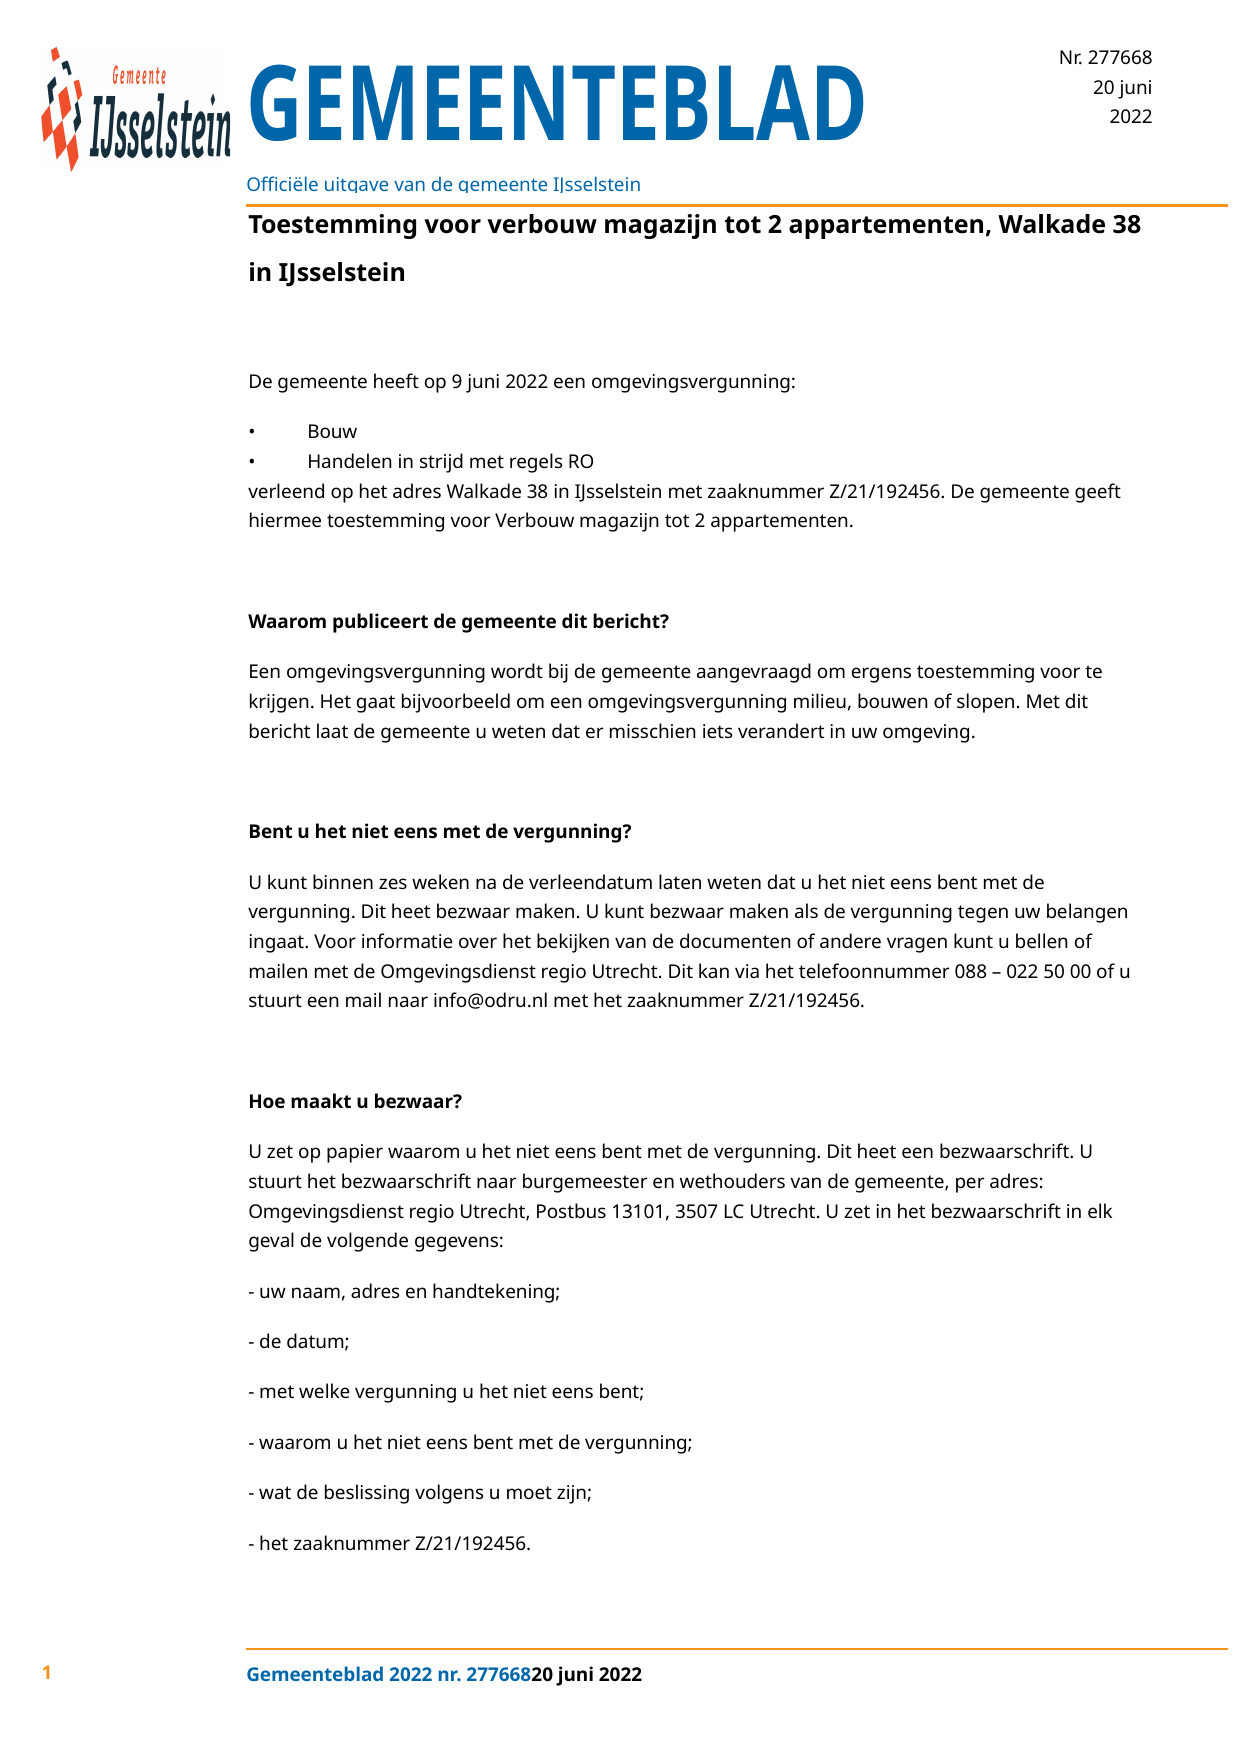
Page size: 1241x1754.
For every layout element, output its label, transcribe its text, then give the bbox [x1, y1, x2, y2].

text - wat de beslissing volgens u moet zijn; [248, 1479, 1152, 1505]
picture [41, 47, 231, 172]
text - met welke vergunning u het niet eens bent; [248, 1379, 1152, 1404]
text - de datum; [248, 1328, 1152, 1354]
text - waarom u het niet eens bent met de vergunning; [248, 1429, 1152, 1455]
list Handelen in strijd met regels RO [248, 448, 1152, 474]
text - uw naam, adres en handtekening; [248, 1278, 1152, 1304]
text De gemeente heeft op 9 juni 2022 een omgevingsvergunning: [248, 368, 1152, 394]
text Toestemming voor verbouw magazijn tot 2 appartementen, Walkade 38 in IJsselstein [248, 207, 1152, 288]
text verleend op het adres Walkade 38 in IJsselstein met zaaknummer Z/21/192456. De gemeente geeft hiermee toestemming voor Verbouw magazijn tot 2 appartementen. [248, 478, 1152, 533]
list Bouw [248, 419, 1152, 444]
text Hoe maakt u bezwaar? [248, 1088, 1152, 1114]
text - het zaaknummer Z/21/192456. [248, 1530, 1152, 1556]
text Bent u het niet eens met de vergunning? [248, 819, 1152, 844]
text U kunt binnen zes weken na de verleendatum laten weten dat u het niet eens bent met de vergunning. Dit heet bezwaar maken. U kunt bezwaar maken als de vergunning tegen uw belangen ingaat. Voor informatie over het bekijken van de documenten of andere vragen kunt u bellen of mailen met de Omgevingsdienst regio Utrecht. Dit kan via het telefoonnummer 088 – 022 50 00 of u stuurt een mail naar info@odru.nl met het zaaknummer Z/21/192456. [248, 869, 1152, 1013]
text Waarom publiceert de gemeente dit bericht? [248, 608, 1152, 634]
text Een omgevingsvergunning wordt bij de gemeente aangevraagd om ergens toestemming voor te krijgen. Het gaat bijvoorbeeld om een omgevingsvergunning milieu, bouwen of slopen. Met dit bericht laat de gemeente u weten dat er misschien iets verandert in uw omgeving. [248, 659, 1152, 744]
text U zet op papier waarom u het niet eens bent met de vergunning. Dit heet een bezwaarschrift. U stuurt het bezwaarschrift naar burgemeester en wethouders van de gemeente, per adres: Omgevingsdienst regio Utrecht, Postbus 13101, 3507 LC Utrecht. U zet in het bezwaarschrift in elk geval de volgende gegevens: [248, 1139, 1152, 1253]
